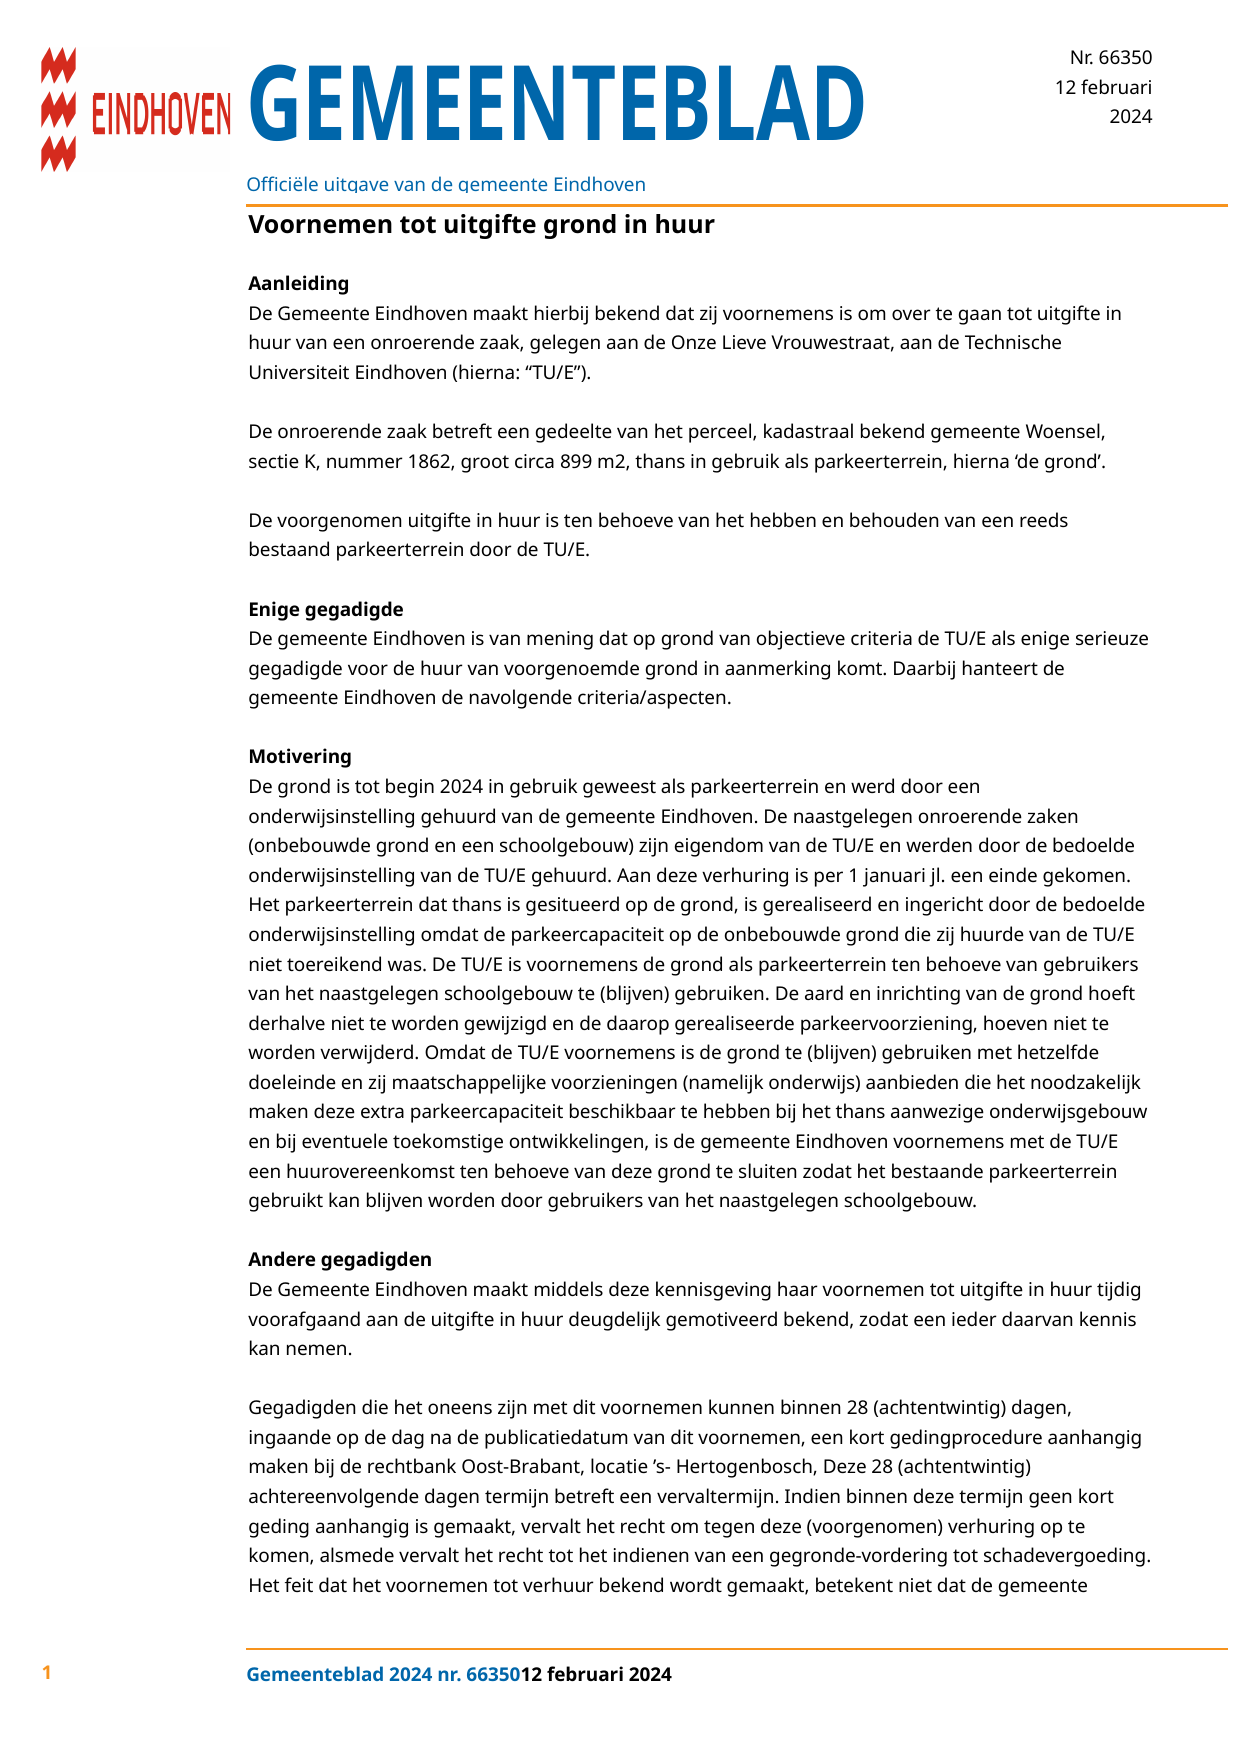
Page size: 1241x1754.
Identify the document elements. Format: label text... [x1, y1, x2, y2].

text De Gemeente Eindhoven maakt hierbij bekend dat zij voornemens is om over te gaan tot uitgifte in huur van een onroerende zaak, gelegen aan de Onze Lieve Vrouwestraat, aan de Technische Universiteit Eindhoven (hierna: “TU/E”). [248, 300, 1152, 385]
picture [41, 47, 231, 172]
text Voornemen tot uitgifte grond in huur [248, 207, 1152, 241]
text De grond is tot begin 2024 in gebruik geweest als parkeerterrein en werd door een onderwijsinstelling gehuurd van de gemeente Eindhoven. De naastgelegen onroerende zaken (onbebouwde grond en een schoolgebouw) zijn eigendom van de TU/E en werden door de bedoelde onderwijsinstelling van de TU/E gehuurd. Aan deze verhuring is per 1 januari jl. een einde gekomen. Het parkeerterrein dat thans is gesitueerd op de grond, is gerealiseerd en ingericht door de bedoelde onderwijsinstelling omdat de parkeercapaciteit op de onbebouwde grond die zij huurde van de TU/E niet toereikend was. De TU/E is voornemens de grond als parkeerterrein ten behoeve van gebruikers van het naastgelegen schoolgebouw te (blijven) gebruiken. De aard en inrichting van de grond hoeft derhalve niet te worden gewijzigd en de daarop gerealiseerde parkeervoorziening, hoeven niet te worden verwijderd. Omdat de TU/E voornemens is de grond te (blijven) gebruiken met hetzelfde doeleinde en zij maatschappelijke voorzieningen (namelijk onderwijs) aanbieden die het noodzakelijk maken deze extra parkeercapaciteit beschikbaar te hebben bij het thans aanwezige onderwijsgebouw en bij eventuele toekomstige ontwikkelingen, is de gemeente Eindhoven voornemens met de TU/E een huurovereenkomst ten behoeve van deze grond te sluiten zodat het bestaande parkeerterrein gebruikt kan blijven worden door gebruikers van het naastgelegen schoolgebouw. [248, 773, 1152, 1213]
text De voorgenomen uitgifte in huur is ten behoeve van het hebben en behouden van een reeds bestaand parkeerterrein door de TU/E. [248, 507, 1152, 562]
text De gemeente Eindhoven is van mening dat op grond van objectieve criteria de TU/E als enige serieuze gegadigde voor de huur van voorgenoemde grond in aanmerking komt. Daarbij hanteert de gemeente Eindhoven de navolgende criteria/aspecten. [248, 625, 1152, 710]
text De onroerende zaak betreft een gedeelte van het perceel, kadastraal bekend gemeente Woensel, sectie K, nummer 1862, groot circa 899 m2, thans in gebruik als parkeerterrein, hierna ‘de grond’. [248, 418, 1152, 473]
text De Gemeente Eindhoven maakt middels deze kennisgeving haar voornemen tot uitgifte in huur tijdig voorafgaand aan de uitgifte in huur deugdelijk gemotiveerd bekend, zodat een ieder daarvan kennis kan nemen. [248, 1276, 1152, 1361]
text Gegadigden die het oneens zijn met dit voornemen kunnen binnen 28 (achtentwintig) dagen, ingaande op de dag na de publicatiedatum van dit voornemen, een kort gedingprocedure aanhangig maken bij de rechtbank Oost-Brabant, locatie ’s- Hertogenbosch, Deze 28 (achtentwintig) achtereenvolgende dagen termijn betreft een vervaltermijn. Indien binnen deze termijn geen kort geding aanhangig is gemaakt, vervalt het recht om tegen deze (voorgenomen) verhuring op te komen, alsmede vervalt het recht tot het indienen van een gegronde-vordering tot schadevergoeding. Het feit dat het voornemen tot verhuur bekend wordt gemaakt, betekent niet dat de gemeente [248, 1394, 1152, 1598]
text Enige gegadigde [248, 596, 1152, 621]
text Aanleiding [248, 270, 1152, 296]
text Motivering [248, 744, 1152, 769]
text Andere gegadigden [248, 1247, 1152, 1272]
